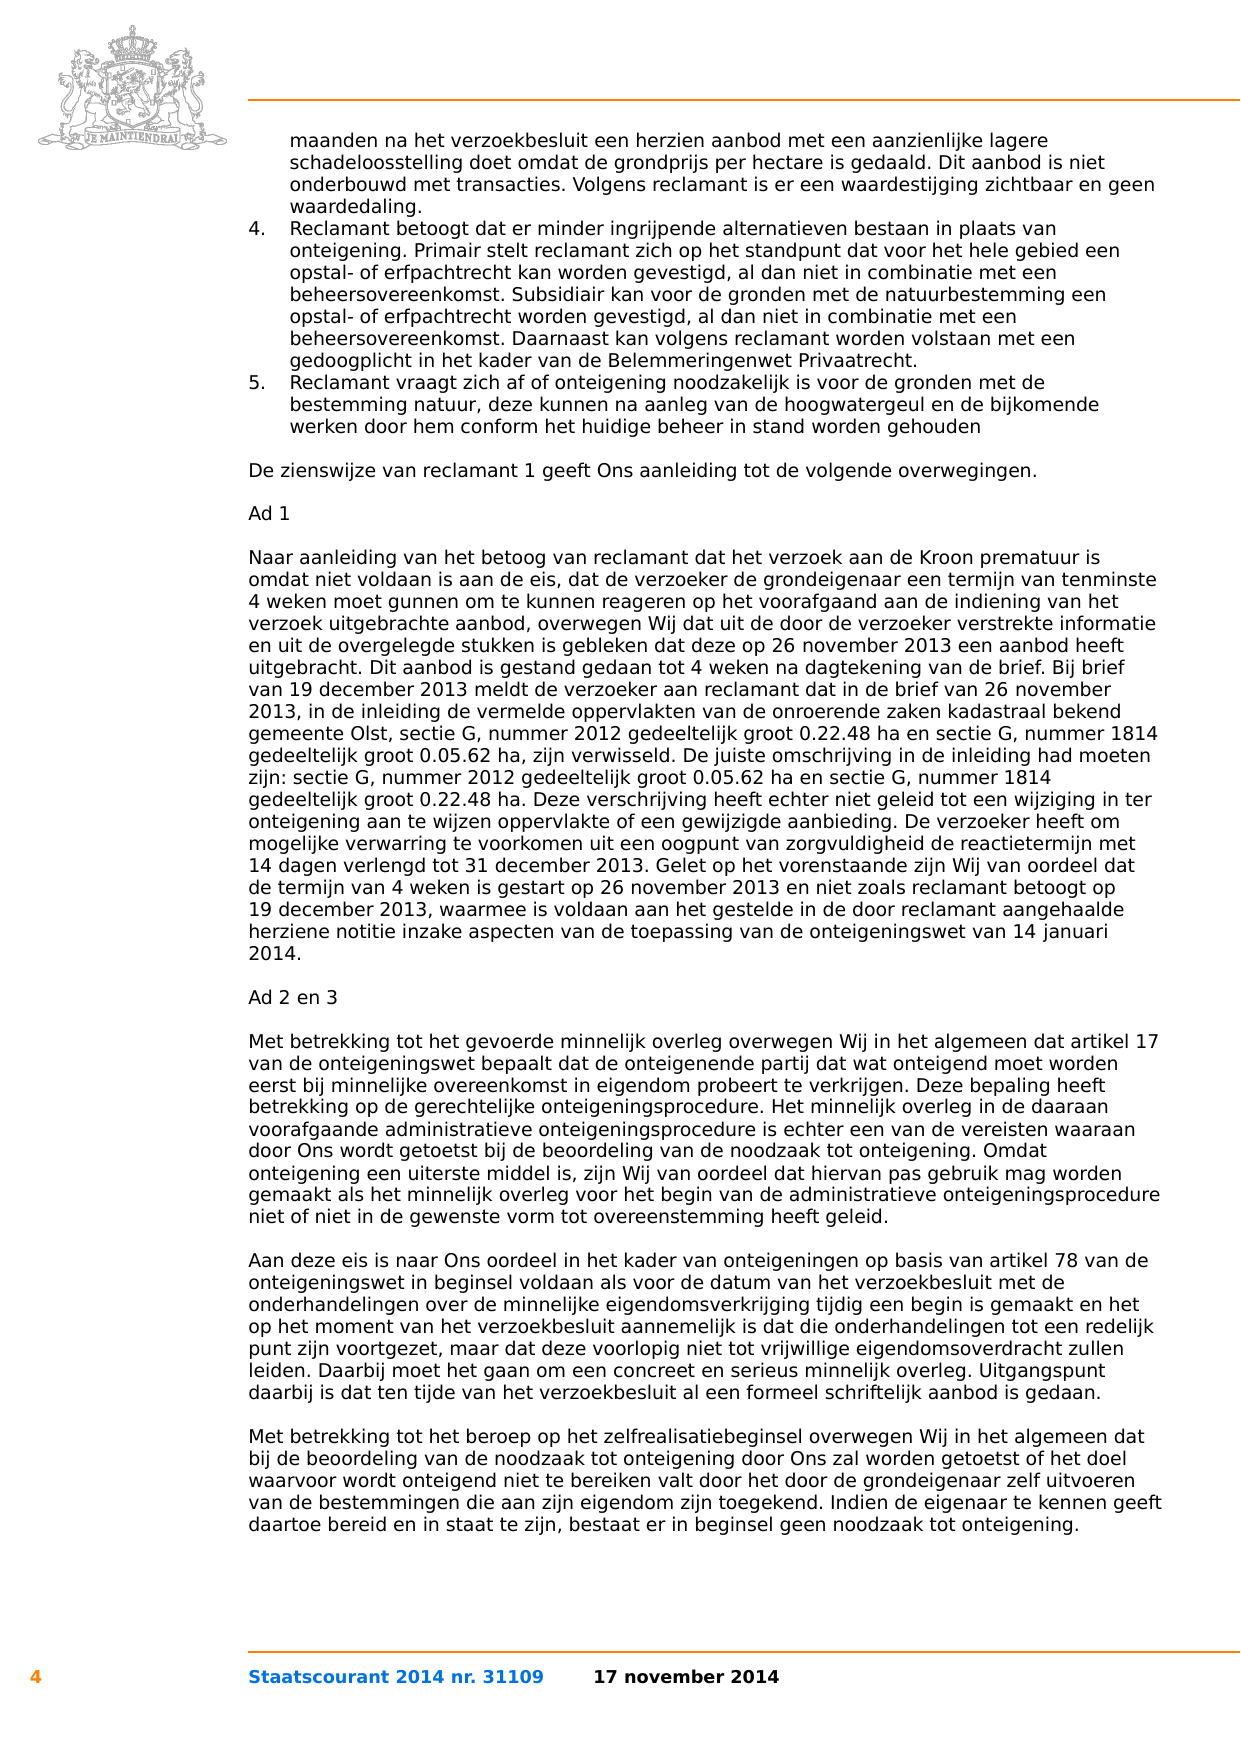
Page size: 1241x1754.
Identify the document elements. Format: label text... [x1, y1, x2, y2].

text Met betrekking tot het gevoerde minnelijk overleg overwegen Wij in het algemeen dat artikel 17 van de onteigeningswet bepaalt dat de onteigenende partij dat wat onteigend moet worden eerst bij minnelijke overeenkomst in eigendom probeert te verkrijgen. Deze bepaling heeft betrekking op de gerechtelijke onteigeningsprocedure. Het minnelijk overleg in de daaraan voorafgaande administratieve onteigeningsprocedure is echter een van de vereisten waaraan door Ons wordt getoetst bij de beoordeling van de noodzaak tot onteigening. Omdat onteigening een uiterste middel is, zijn Wij van oordeel dat hiervan pas gebruik mag worden gemaakt als het minnelijk overleg voor het begin van de administratieve onteigeningsprocedure niet of niet in de gewenste vorm tot overeenstemming heeft geleid. [248, 1031, 1163, 1228]
text Met betrekking tot het beroep op het zelfrealisatiebeginsel overwegen Wij in het algemeen dat bij de beoordeling van de noodzaak tot onteigening door Ons zal worden getoetst of het doel waarvoor wordt onteigend niet te bereiken valt door het door de grondeigenaar zelf uitvoeren van de bestemmingen die aan zijn eigendom zijn toegekend. Indien de eigenaar te kennen geeft daartoe bereid en in staat te zijn, bestaat er in beginsel geen noodzaak tot onteigening. [248, 1426, 1163, 1536]
text 4. Reclamant betoogt dat er minder ingrijpende alternatieven bestaan in plaats van onteigening. Primair stelt reclamant zich op het standpunt dat voor het hele gebied een opstal- of erfpachtrecht kan worden gevestigd, al dan niet in combinatie met een beheersovereenkomst. Subsidiair kan voor de gronden met de natuurbestemming een opstal- of erfpachtrecht worden gevestigd, al dan niet in combinatie met een beheersovereenkomst. Daarnaast kan volgens reclamant worden volstaan met een gedoogplicht in het kader van de Belemmeringenwet Privaatrecht. [248, 218, 1163, 372]
text maanden na het verzoekbesluit een herzien aanbod met een aanzienlijke lagere schadeloosstelling doet omdat de grondprijs per hectare is gedaald. Dit aanbod is niet onderbouwd met transacties. Volgens reclamant is er een waardestijging zichtbaar en geen waardedaling. [248, 130, 1163, 218]
text Ad 1 [248, 503, 1163, 525]
text De zienswijze van reclamant 1 geeft Ons aanleiding tot de volgende overwegingen. [248, 459, 1163, 481]
text Ad 2 en 3 [248, 987, 1163, 1009]
text 5. Reclamant vraagt zich af of onteigening noodzakelijk is voor de gronden met de bestemming natuur, deze kunnen na aanleg van de hoogwatergeul en de bijkomende werken door hem conform het huidige beheer in stand worden gehouden [248, 372, 1163, 438]
text Aan deze eis is naar Ons oordeel in het kader van onteigeningen op basis van artikel 78 van de onteigeningswet in beginsel voldaan als voor de datum van het verzoekbesluit met de onderhandelingen over de minnelijke eigendomsverkrijging tijdig een begin is gemaakt en het op het moment van het verzoekbesluit aannemelijk is dat die onderhandelingen tot een redelijk punt zijn voortgezet, maar dat deze voorlopig niet tot vrijwillige eigendomsoverdracht zullen leiden. Daarbij moet het gaan om een concreet en serieus minnelijk overleg. Uitgangspunt daarbij is dat ten tijde van het verzoekbesluit al een formeel schriftelijk aanbod is gedaan. [248, 1250, 1163, 1404]
text Naar aanleiding van het betoog van reclamant dat het verzoek aan de Kroon prematuur is omdat niet voldaan is aan de eis, dat de verzoeker de grondeigenaar een termijn van tenminste 4 weken moet gunnen om te kunnen reageren op het voorafgaand aan de indiening van het verzoek uitgebrachte aanbod, overwegen Wij dat uit de door de verzoeker verstrekte informatie en uit de overgelegde stukken is gebleken dat deze op 26 november 2013 een aanbod heeft uitgebracht. Dit aanbod is gestand gedaan tot 4 weken na dagtekening van de brief. Bij brief van 19 december 2013 meldt de verzoeker aan reclamant dat in de brief van 26 november 2013, in de inleiding de vermelde oppervlakten van de onroerende zaken kadastraal bekend gemeente Olst, sectie G, nummer 2012 gedeeltelijk groot 0.22.48 ha en sectie G, nummer 1814 gedeeltelijk groot 0.05.62 ha, zijn verwisseld. De juiste omschrijving in de inleiding had moeten zijn: sectie G, nummer 2012 gedeeltelijk groot 0.05.62 ha en sectie G, nummer 1814 gedeeltelijk groot 0.22.48 ha. Deze verschrijving heeft echter niet geleid tot een wijziging in ter onteigening aan te wijzen oppervlakte of een gewijzigde aanbieding. De verzoeker heeft om mogelijke verwarring te voorkomen uit een oogpunt van zorgvuldigheid de reactietermijn met 14 dagen verlengd tot 31 december 2013. Gelet op het vorenstaande zijn Wij van oordeel dat de termijn van 4 weken is gestart op 26 november 2013 en niet zoals reclamant betoogt op 19 december 2013, waarmee is voldaan aan het gestelde in de door reclamant aangehaalde herziene notitie inzake aspecten van de toepassing van de onteigeningswet van 14 januari 2014. [248, 547, 1163, 965]
picture [38, 25, 227, 150]
